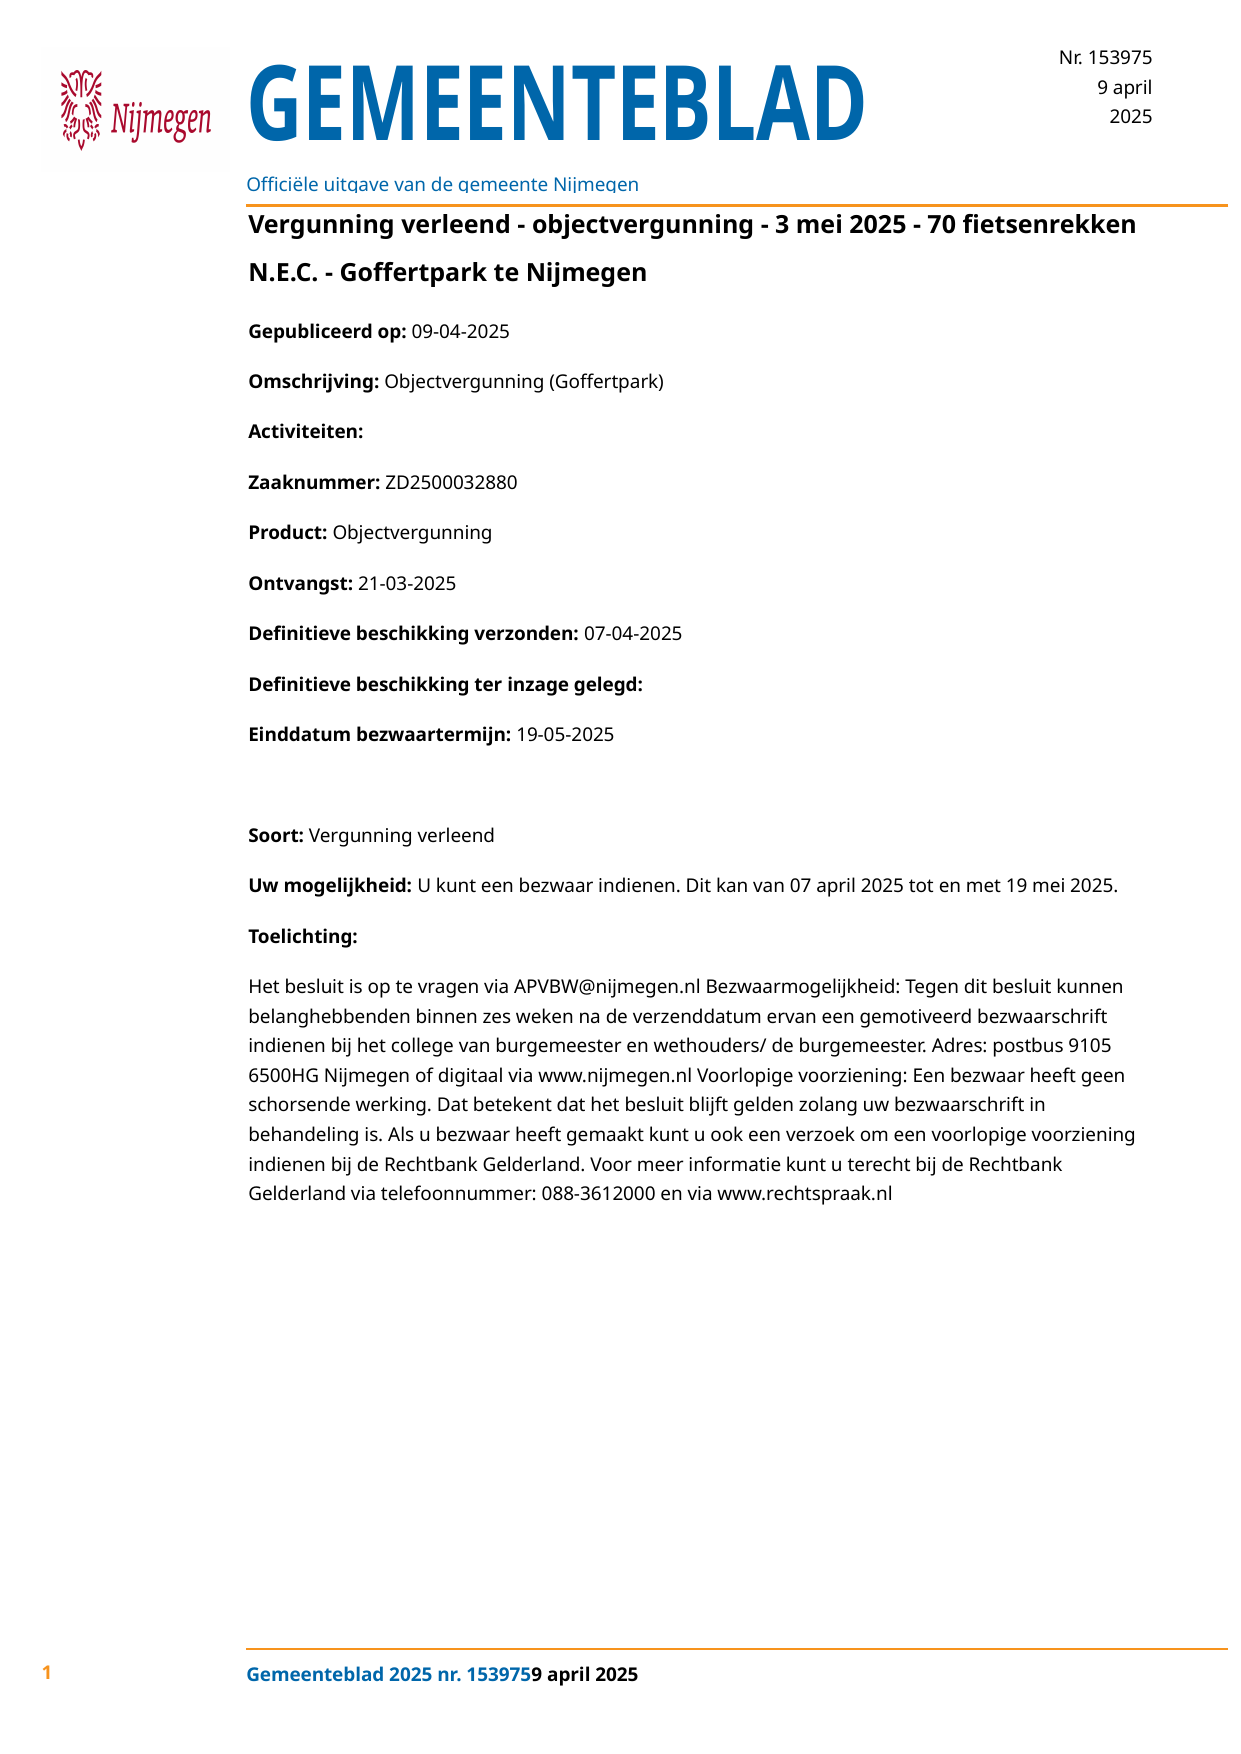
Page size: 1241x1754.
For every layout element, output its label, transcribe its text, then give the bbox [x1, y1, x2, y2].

text Omschrijving: Objectvergunning (Goffertpark) [248, 368, 1152, 394]
text Het besluit is op te vragen via APVBW@nijmegen.nl Bezwaarmogelijkheid: Tegen dit besluit kunnen belanghebbenden binnen zes weken na de verzenddatum ervan een gemotiveerd bezwaarschrift indienen bij het college van burgemeester en wethouders/ de burgemeester. Adres: postbus 9105 6500HG Nijmegen of digitaal via www.nijmegen.nl Voorlopige voorziening: Een bezwaar heeft geen schorsende werking. Dat betekent dat het besluit blijft gelden zolang uw bezwaarschrift in behandeling is. Als u bezwaar heeft gemaakt kunt u ook een verzoek om een voorlopige voorziening indienen bij de Rechtbank Gelderland. Voor meer informatie kunt u terecht bij de Rechtbank Gelderland via telefoonnummer: 088-3612000 en via www.rechtspraak.nl [248, 973, 1152, 1206]
text Vergunning verleend - objectvergunning - 3 mei 2025 - 70 fietsenrekken N.E.C. - Goffertpark te Nijmegen [248, 207, 1152, 288]
text Einddatum bezwaartermijn: 19-05-2025 [248, 721, 1152, 747]
text Zaaknummer: ZD2500032880 [248, 469, 1152, 495]
text Ontvangst: 21-03-2025 [248, 570, 1152, 596]
text Toelichting: [248, 923, 1152, 949]
text Uw mogelijkheid: U kunt een bezwaar indienen. Dit kan van 07 april 2025 tot en met 19 mei 2025. [248, 872, 1152, 898]
text Soort: Vergunning verleend [248, 822, 1152, 848]
text Product: Objectvergunning [248, 519, 1152, 545]
text Definitieve beschikking verzonden: 07-04-2025 [248, 620, 1152, 646]
text Activiteiten: [248, 419, 1152, 444]
text Definitieve beschikking ter inzage gelegd: [248, 671, 1152, 697]
picture [41, 47, 231, 172]
text Gepubliceerd op: 09-04-2025 [248, 318, 1152, 344]
